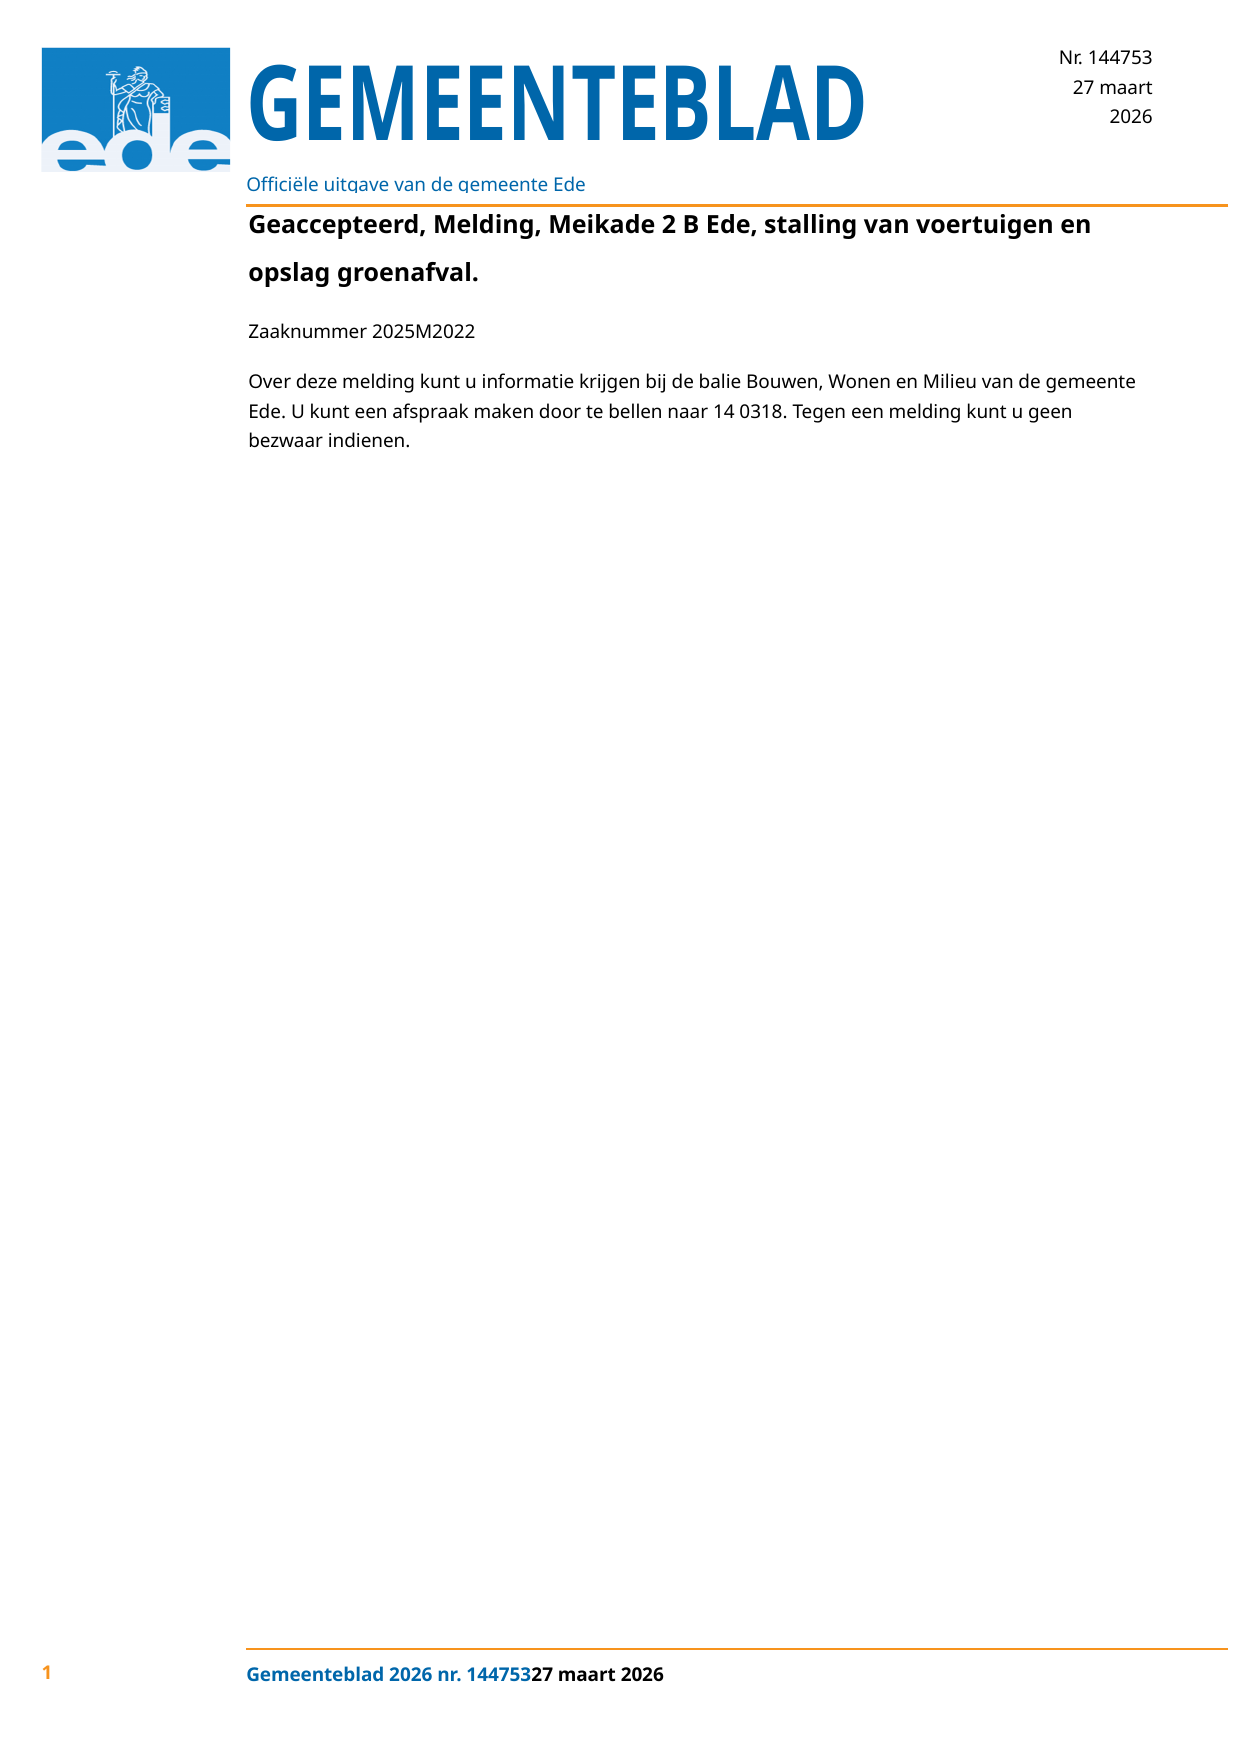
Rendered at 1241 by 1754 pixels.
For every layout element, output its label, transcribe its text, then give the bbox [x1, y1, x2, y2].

text Zaaknummer 2025M2022 [248, 318, 1152, 344]
text Geaccepteerd, Melding, Meikade 2 B Ede, stalling van voertuigen en opslag groenafval. [248, 207, 1152, 288]
picture [41, 47, 231, 172]
text Over deze melding kunt u informatie krijgen bij de balie Bouwen, Wonen en Milieu van de gemeente Ede. U kunt een afspraak maken door te bellen naar 14 0318. Tegen een melding kunt u geen bezwaar indienen. [248, 368, 1152, 453]
